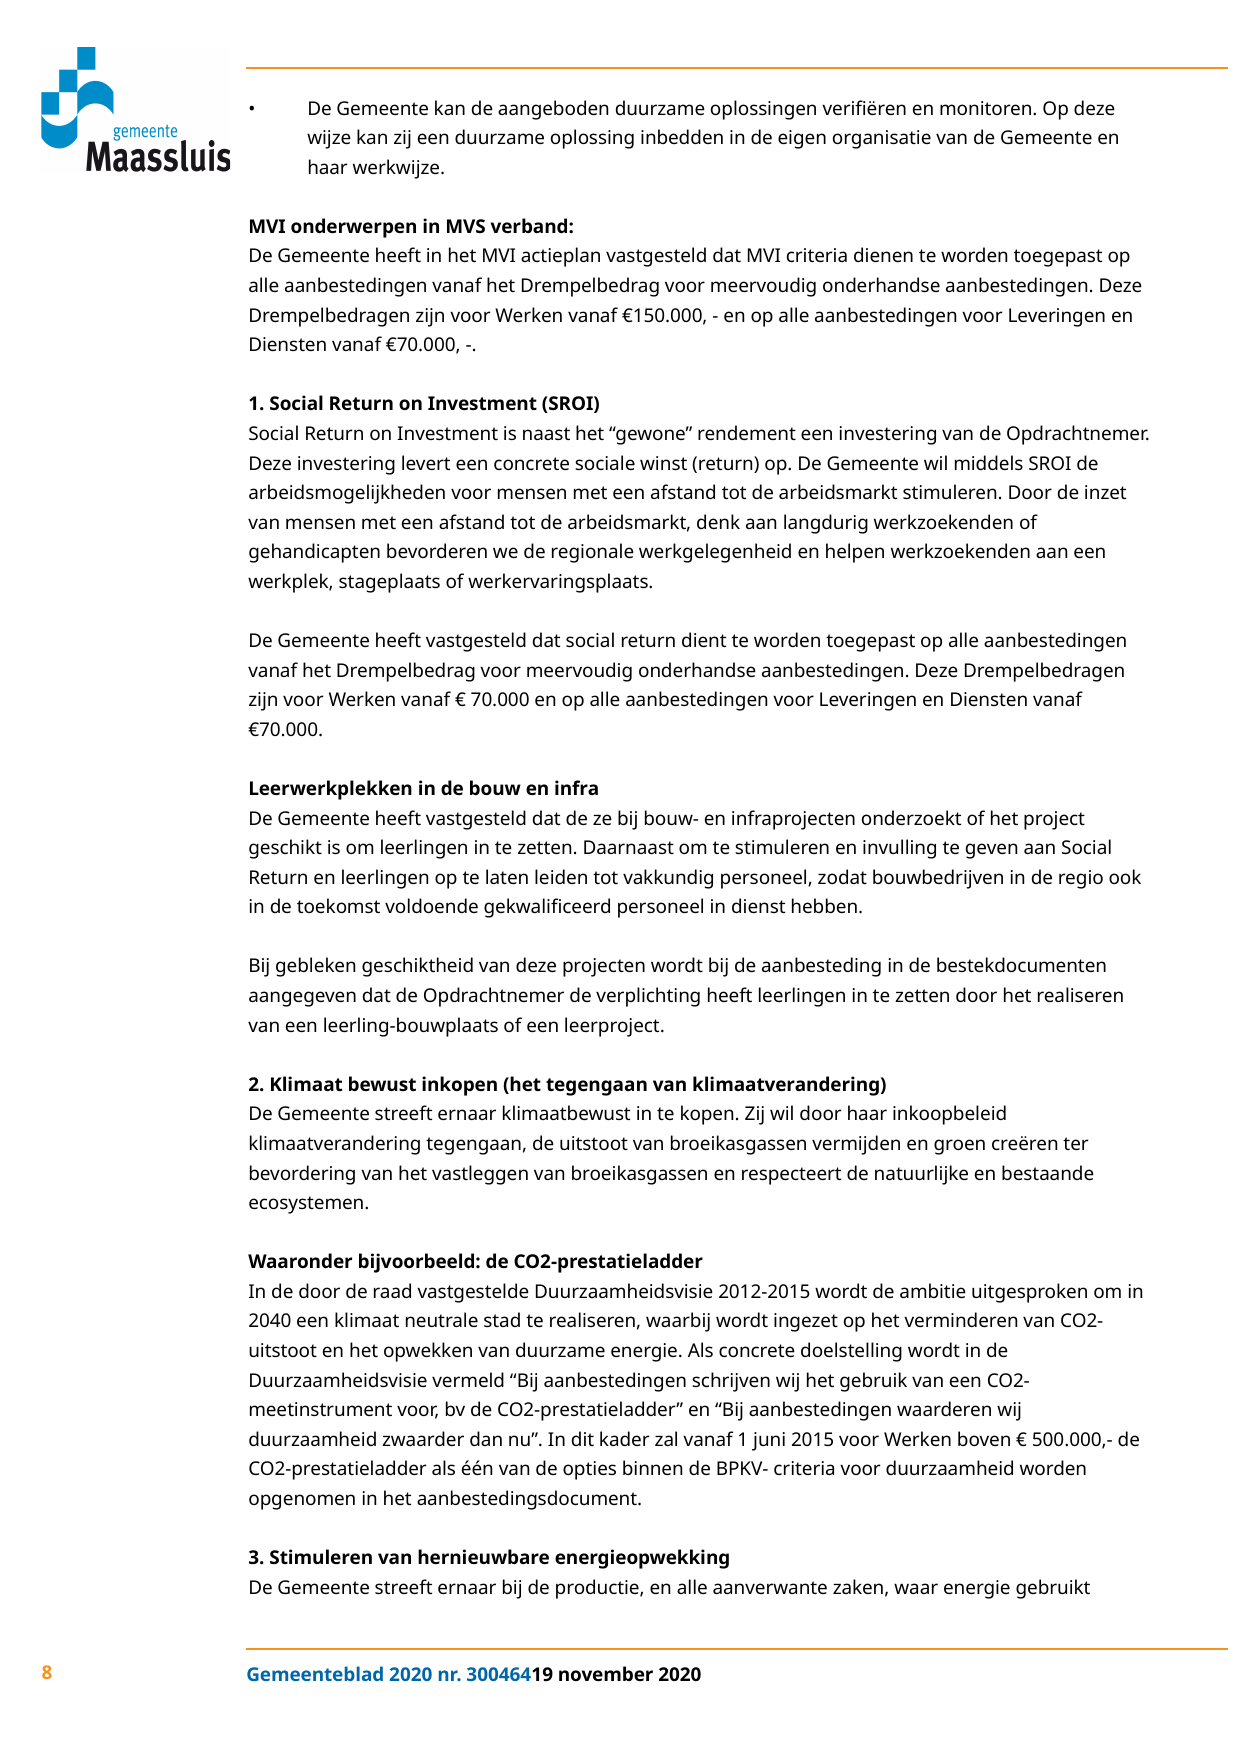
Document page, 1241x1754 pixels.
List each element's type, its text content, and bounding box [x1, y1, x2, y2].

text 2. Klimaat bewust inkopen (het tegengaan van klimaatverandering) [248, 1071, 1152, 1097]
text De Gemeente streeft ernaar bij de productie, en alle aanverwante zaken, waar energie gebruikt [248, 1574, 1152, 1600]
text In de door de raad vastgestelde Duurzaamheidsvisie 2012-2015 wordt de ambitie uitgesproken om in 2040 een klimaat neutrale stad te realiseren, waarbij wordt ingezet op het verminderen van CO2-uitstoot en het opwekken van duurzame energie. Als concrete doelstelling wordt in de Duurzaamheidsvisie vermeld “Bij aanbestedingen schrijven wij het gebruik van een CO2-meetinstrument voor, bv de CO2-prestatieladder” en “Bij aanbestedingen waarderen wij duurzaamheid zwaarder dan nu”. In dit kader zal vanaf 1 juni 2015 voor Werken boven € 500.000,- de CO2-prestatieladder als één van de opties binnen de BPKV- criteria voor duurzaamheid worden opgenomen in het aanbestedingsdocument. [248, 1278, 1152, 1511]
list De Gemeente kan de aangeboden duurzame oplossingen verifiëren en monitoren. Op deze wijze kan zij een duurzame oplossing inbedden in de eigen organisatie van de Gemeente en haar werkwijze. [248, 95, 1152, 180]
text MVI onderwerpen in MVS verband: [248, 213, 1152, 239]
text Bij gebleken geschiktheid van deze projecten wordt bij de aanbesteding in de bestekdocumenten aangegeven dat de Opdrachtnemer de verplichting heeft leerlingen in te zetten door het realiseren van een leerling-bouwplaats of een leerproject. [248, 953, 1152, 1038]
text De Gemeente heeft vastgesteld dat de ze bij bouw- en infraprojecten onderzoekt of het project geschikt is om leerlingen in te zetten. Daarnaast om te stimuleren en invulling te geven aan Social Return en leerlingen op te laten leiden tot vakkundig personeel, zodat bouwbedrijven in de regio ook in de toekomst voldoende gekwalificeerd personeel in dienst hebben. [248, 805, 1152, 919]
text De Gemeente heeft vastgesteld dat social return dient te worden toegepast op alle aanbestedingen vanaf het Drempelbedrag voor meervoudig onderhandse aanbestedingen. Deze Drempelbedragen zijn voor Werken vanaf € 70.000 en op alle aanbestedingen voor Leveringen en Diensten vanaf €70.000. [248, 627, 1152, 742]
text 1. Social Return on Investment (SROI) [248, 391, 1152, 416]
text Social Return on Investment is naast het “gewone” rendement een investering van de Opdrachtnemer. Deze investering levert een concrete sociale winst (return) op. De Gemeente wil middels SROI de arbeidsmogelijkheden voor mensen met een afstand tot de arbeidsmarkt stimuleren. Door de inzet van mensen met een afstand tot de arbeidsmarkt, denk aan langdurig werkzoekenden of gehandicapten bevorderen we de regionale werkgelegenheid en helpen werkzoekenden aan een werkplek, stageplaats of werkervaringsplaats. [248, 420, 1152, 594]
text Leerwerkplekken in de bouw en infra [248, 775, 1152, 801]
picture [41, 47, 77, 92]
text De Gemeente streeft ernaar klimaatbewust in te kopen. Zij wil door haar inkoopbeleid klimaatverandering tegengaan, de uitstoot van broeikasgassen vermijden en groen creëren ter bevordering van het vastleggen van broeikasgassen en respecteert de natuurlijke en bestaande ecosystemen. [248, 1101, 1152, 1215]
picture [41, 47, 231, 172]
text De Gemeente heeft in het MVI actieplan vastgesteld dat MVI criteria dienen te worden toegepast op alle aanbestedingen vanaf het Drempelbedrag voor meervoudig onderhandse aanbestedingen. Deze Drempelbedragen zijn voor Werken vanaf €150.000, - en op alle aanbestedingen voor Leveringen en Diensten vanaf €70.000, -. [248, 243, 1152, 357]
text 3. Stimuleren van hernieuwbare energieopwekking [248, 1544, 1152, 1570]
text Waaronder bijvoorbeeld: de CO2-prestatieladder [248, 1248, 1152, 1274]
